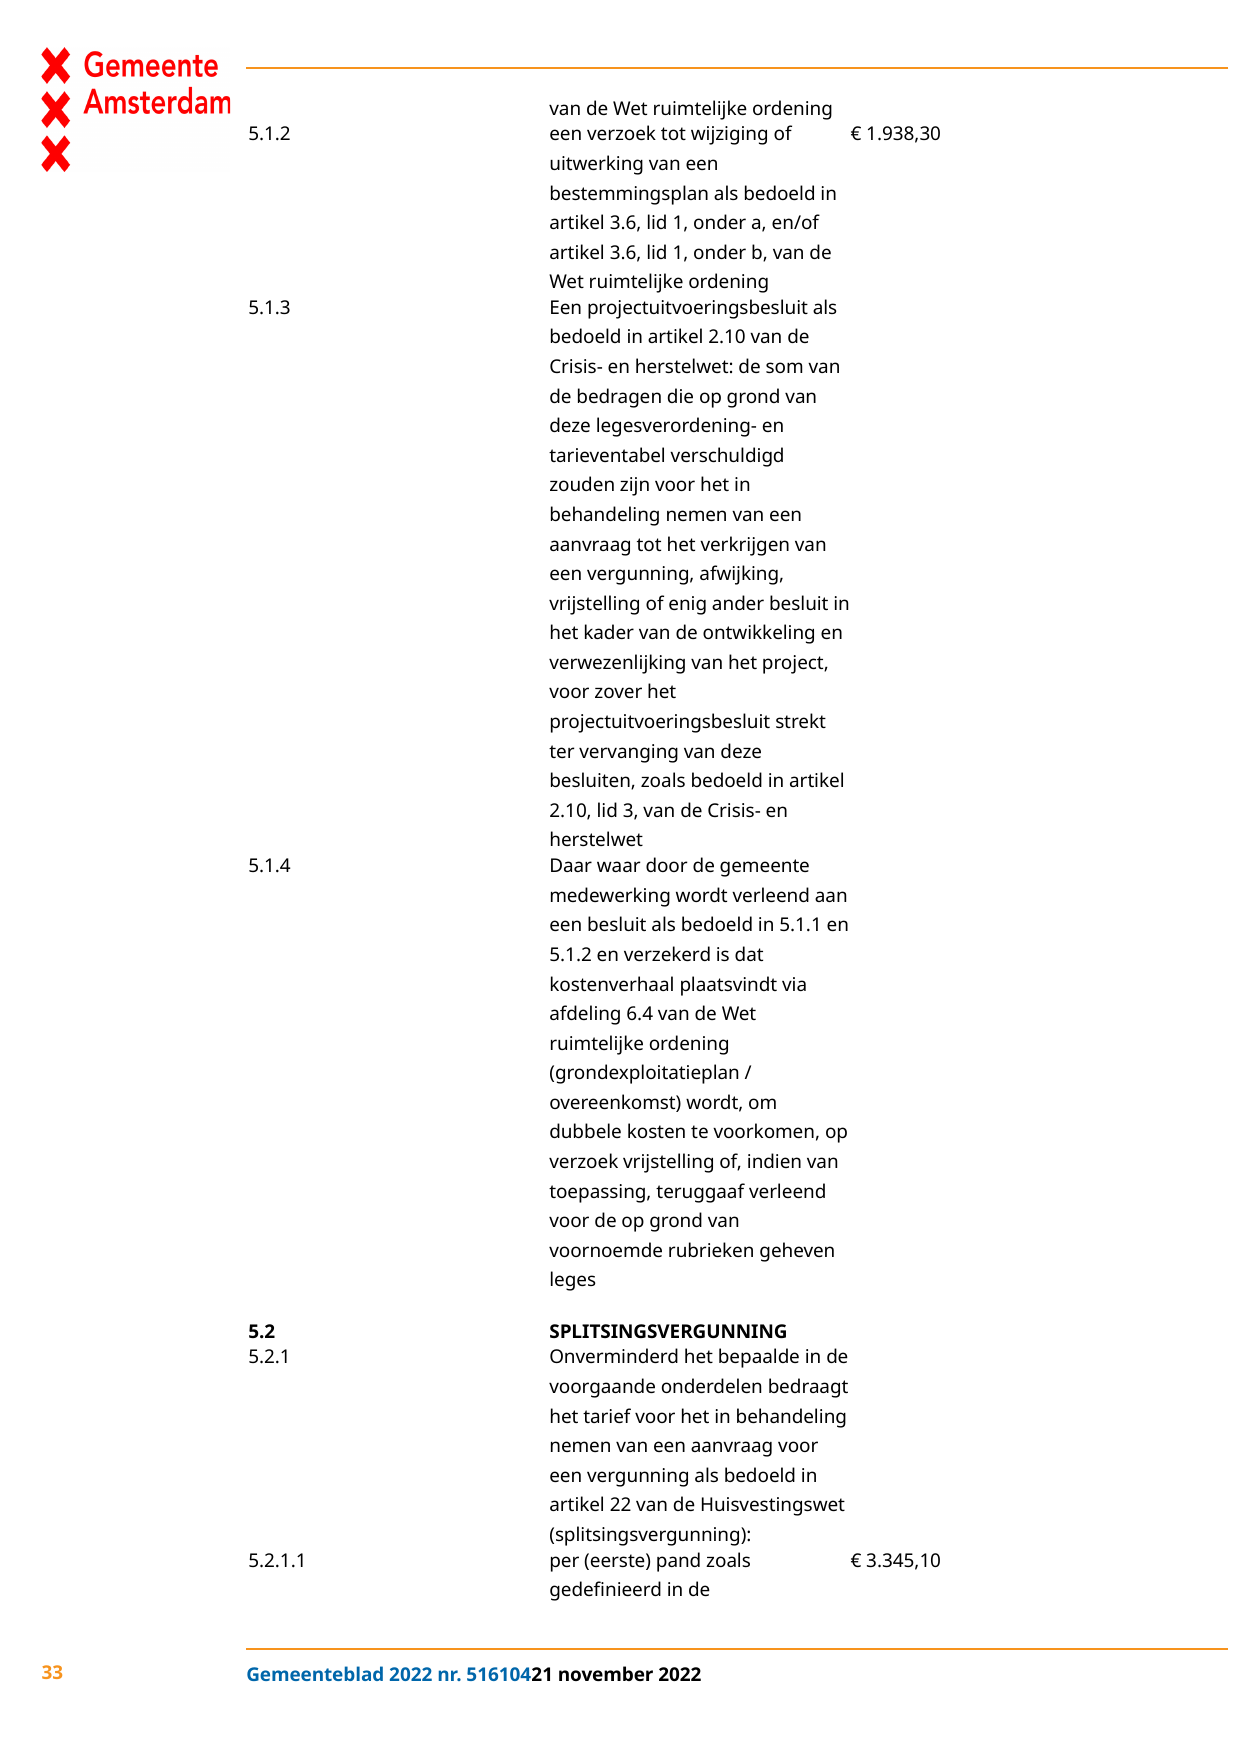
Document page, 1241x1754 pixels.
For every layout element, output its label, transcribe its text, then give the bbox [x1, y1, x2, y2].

table_cell een verzoek tot wijziging of uitwerking van een bestemmingsplan als bedoeld in artikel 3.6, lid 1, onder a, en/of artikel 3.6, lid 1, onder b, van de Wet ruimtelijke ordening [549, 121, 850, 294]
table_cell 5.1.2 [248, 121, 549, 294]
table_cell [248, 95, 549, 121]
table_cell [850, 95, 1152, 121]
table_cell Onverminderd het bepaalde in de voorgaande onderdelen bedraagt het tarief voor het in behandeling nemen van een aanvraag voor een vergunning als bedoeld in artikel 22 van de Huisvestingswet (splitsingsvergunning): [549, 1344, 850, 1547]
table_cell 5.1.4 [248, 853, 549, 1292]
table_cell 5.2 [248, 1318, 549, 1344]
table_cell € 3.345,10 [850, 1547, 1152, 1602]
table_cell [850, 1292, 1152, 1318]
table_cell [850, 853, 1152, 1292]
table_cell 5.2.1.1 [248, 1547, 549, 1602]
table_cell per (eerste) pand zoals gedefinieerd in de [549, 1547, 850, 1602]
table_cell € 1.938,30 [850, 121, 1152, 294]
picture [41, 47, 231, 172]
table_cell [248, 1292, 549, 1318]
table_cell [549, 1292, 850, 1318]
table_cell 5.1.3 [248, 294, 549, 852]
table_cell [850, 1318, 1152, 1344]
table_cell van de Wet ruimtelijke ordening [549, 95, 850, 121]
table_cell Een projectuitvoeringsbesluit als bedoeld in artikel 2.10 van de Crisis- en herstelwet: de som van de bedragen die op grond van deze legesverordening- en tarieventabel verschuldigd zouden zijn voor het in behandeling nemen van een aanvraag tot het verkrijgen van een vergunning, afwijking, vrijstelling of enig ander besluit in het kader van de ontwikkeling en verwezenlijking van het project, voor zover het projectuitvoeringsbesluit strekt ter vervanging van deze besluiten, zoals bedoeld in artikel 2.10, lid 3, van de Crisis- en herstelwet [549, 294, 850, 852]
table_cell [850, 1344, 1152, 1547]
table_cell [850, 294, 1152, 852]
table_cell 5.2.1 [248, 1344, 549, 1547]
table_cell SPLITSINGSVERGUNNING [549, 1318, 850, 1344]
table_cell Daar waar door de gemeente medewerking wordt verleend aan een besluit als bedoeld in 5.1.1 en 5.1.2 en verzekerd is dat kostenverhaal plaatsvindt via afdeling 6.4 van de Wet ruimtelijke ordening (grondexploitatieplan / overeenkomst) wordt, om dubbele kosten te voorkomen, op verzoek vrijstelling of, indien van toepassing, teruggaaf verleend voor de op grond van voornoemde rubrieken geheven leges [549, 853, 850, 1292]
